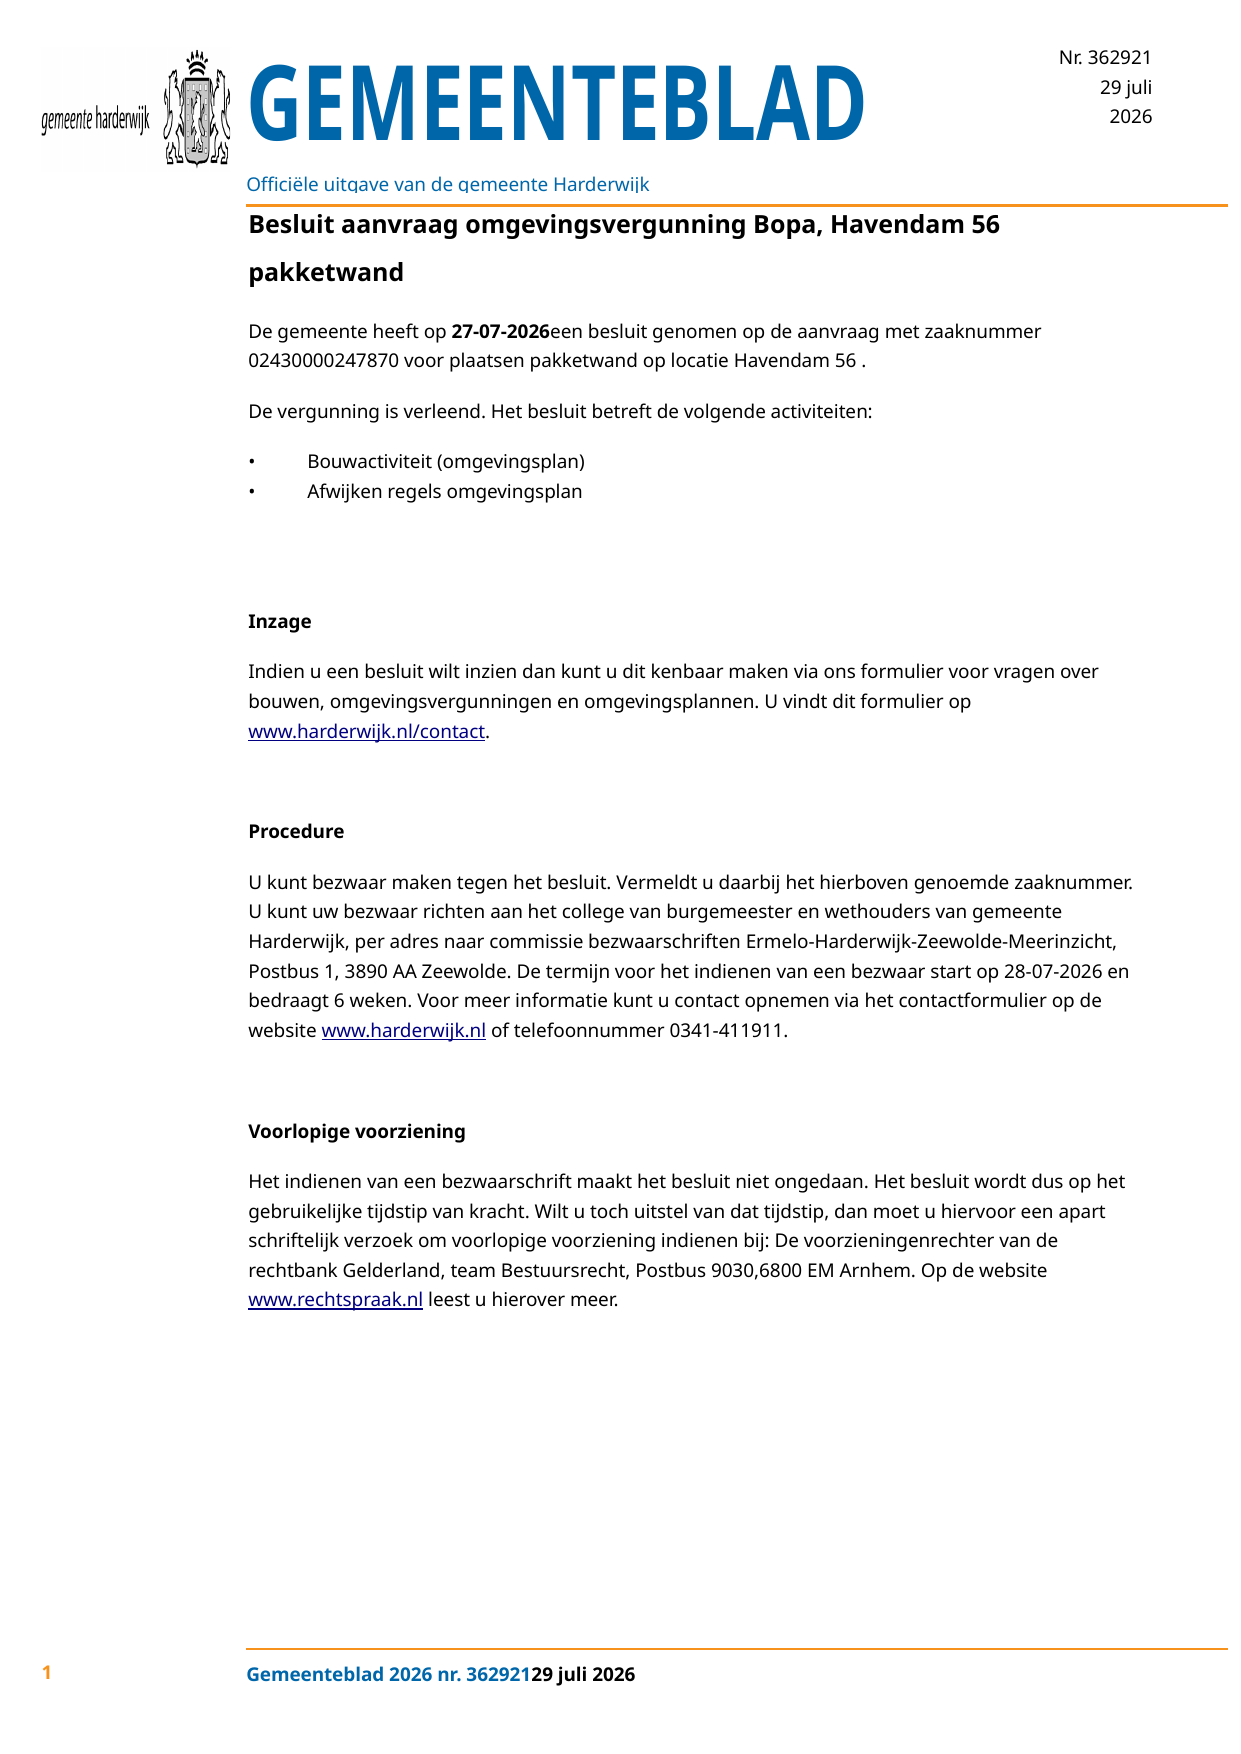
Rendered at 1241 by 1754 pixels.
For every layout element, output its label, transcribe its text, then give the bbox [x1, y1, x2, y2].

text De vergunning is verleend. Het besluit betreft de volgende activiteiten: [248, 398, 1152, 424]
text Inzage [248, 608, 1152, 634]
picture [41, 47, 231, 172]
text Voorlopige voorziening [248, 1118, 1152, 1144]
text Besluit aanvraag omgevingsvergunning Bopa, Havendam 56 pakketwand [248, 207, 1152, 288]
list Bouwactiviteit (omgevingsplan) [248, 448, 1152, 474]
text De gemeente heeft op 27-07-2026een besluit genomen op de aanvraag met zaaknummer 02430000247870 voor plaatsen pakketwand op locatie Havendam 56 . [248, 318, 1152, 373]
text U kunt bezwaar maken tegen het besluit. Vermeldt u daarbij het hierboven genoemde zaaknummer. U kunt uw bezwaar richten aan het college van burgemeester en wethouders van gemeente Harderwijk, per adres naar commissie bezwaarschriften Ermelo-Harderwijk-Zeewolde-Meerinzicht, Postbus 1, 3890 AA Zeewolde. De termijn voor het indienen van een bezwaar start op 28-07-2026 en bedraagt 6 weken. Voor meer informatie kunt u contact opnemen via het contactformulier op de website www.harderwijk.nl of telefoonnummer 0341-411911. [248, 869, 1152, 1043]
text Het indienen van een bezwaarschrift maakt het besluit niet ongedaan. Het besluit wordt dus op het gebruikelijke tijdstip van kracht. Wilt u toch uitstel van dat tijdstip, dan moet u hiervoor een apart schriftelijk verzoek om voorlopige voorziening indienen bij: De voorzieningenrechter van de rechtbank Gelderland, team Bestuursrecht, Postbus 9030,6800 EM Arnhem. Op de website www.rechtspraak.nl leest u hierover meer. [248, 1168, 1152, 1312]
list Afwijken regels omgevingsplan [248, 478, 1152, 504]
text Indien u een besluit wilt inzien dan kunt u dit kenbaar maken via ons formulier voor vragen over bouwen, omgevingsvergunningen en omgevingsplannen. U vindt dit formulier op www.harderwijk.nl/contact. [248, 659, 1152, 744]
text Procedure [248, 819, 1152, 844]
